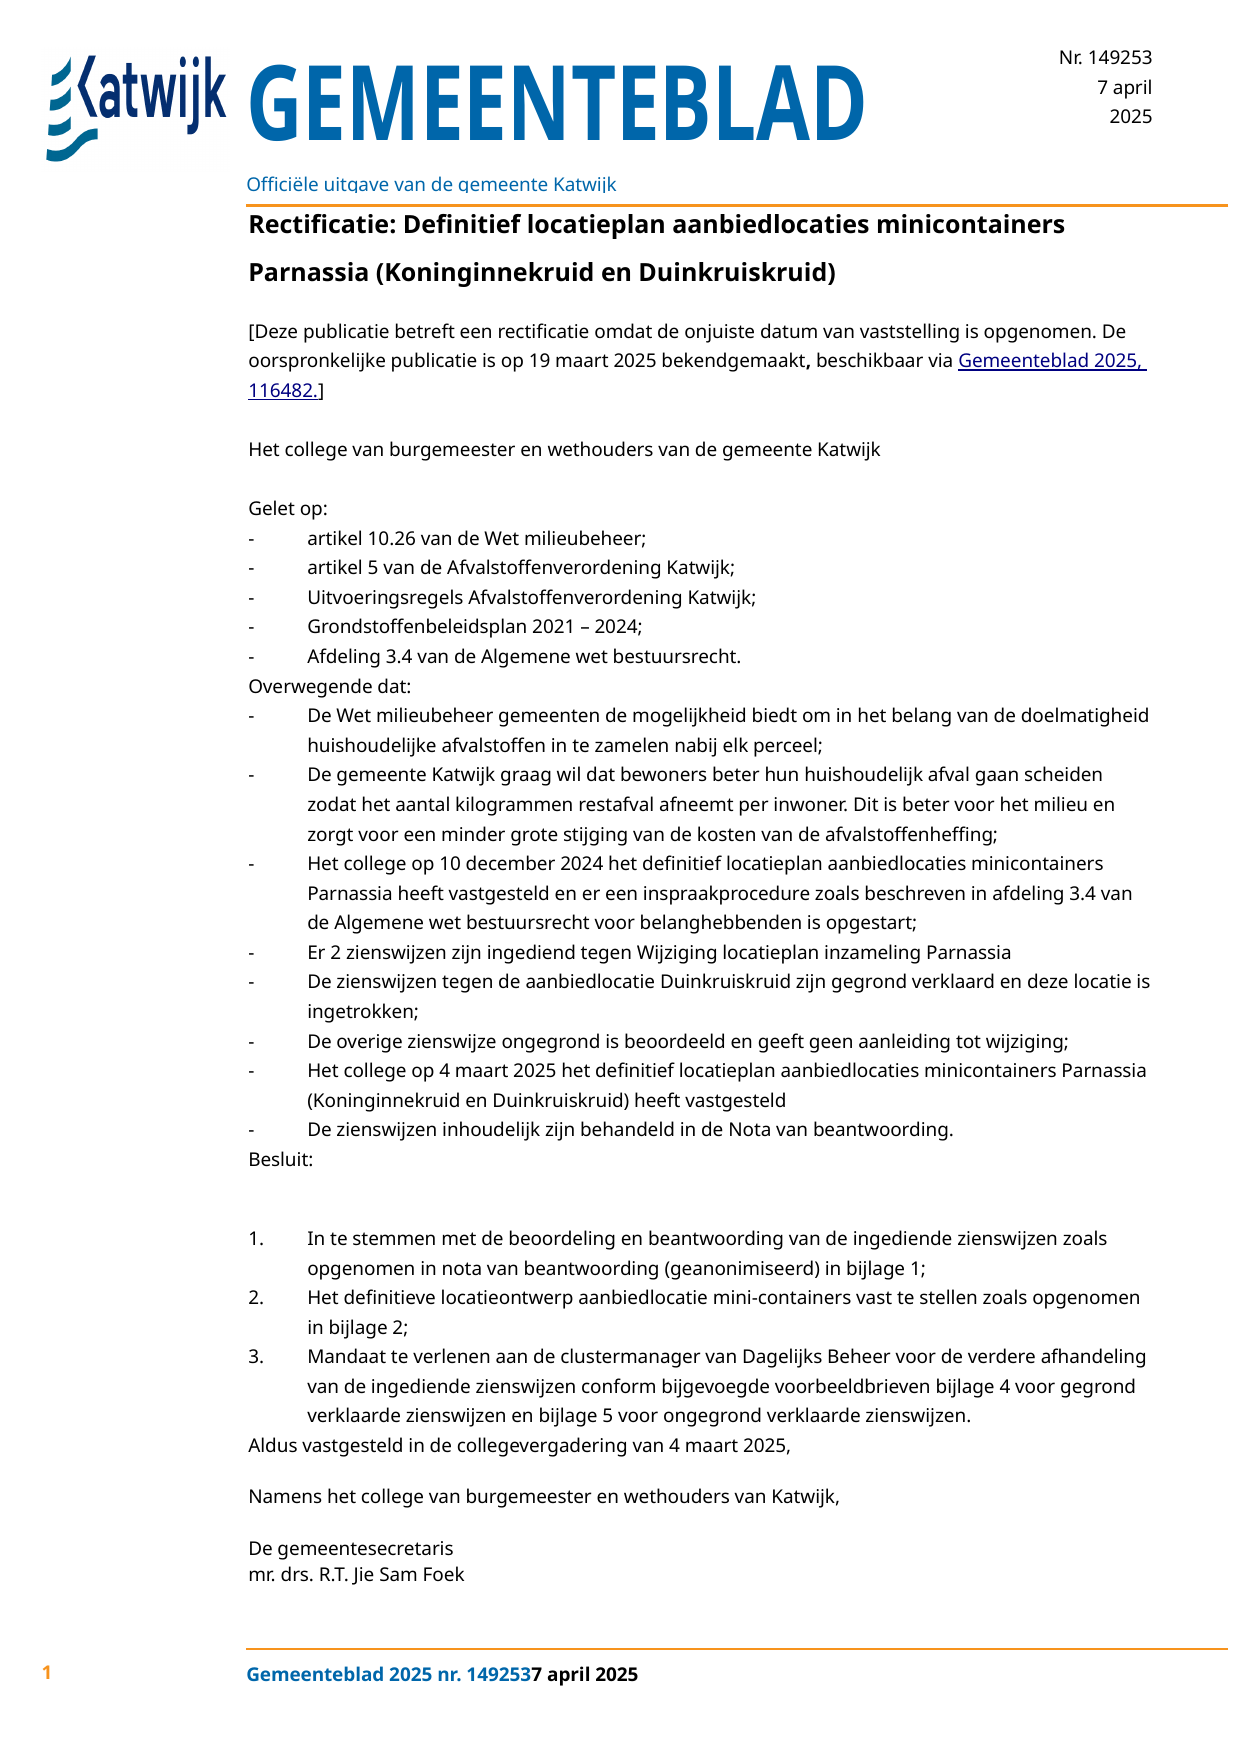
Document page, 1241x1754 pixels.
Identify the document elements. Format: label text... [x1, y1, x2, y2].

list Het definitieve locatieontwerp aanbiedlocatie mini-containers vast te stellen zoals opgenomen in bijlage 2; [248, 1284, 1152, 1339]
list Uitvoeringsregels Afvalstoffenverordening Katwijk; [248, 584, 1152, 610]
text Gelet op: [248, 495, 1152, 521]
text Het college van burgemeester en wethouders van de gemeente Katwijk [248, 436, 1152, 462]
text Rectificatie: Definitief locatieplan aanbiedlocaties minicontainers Parnassia (Koninginnekruid en Duinkruiskruid) [248, 207, 1152, 288]
text Overwegende dat: [248, 673, 1152, 699]
list Het college op 4 maart 2025 het definitief locatieplan aanbiedlocaties minicontainers Parnassia (Koninginnekruid en Duinkruiskruid) heeft vastgesteld [248, 1057, 1152, 1113]
text [Deze publicatie betreft een rectificatie omdat de onjuiste datum van vaststelling is opgenomen. De oorspronkelijke publicatie is op 19 maart 2025 bekendgemaakt, beschikbaar via Gemeenteblad 2025, 116482.] [248, 318, 1152, 403]
list De gemeente Katwijk graag wil dat bewoners beter hun huishoudelijk afval gaan scheiden zodat het aantal kilogrammen restafval afneemt per inwoner. Dit is beter voor het milieu en zorgt voor een minder grote stijging van de kosten van de afvalstoffenheffing; [248, 762, 1152, 847]
list Afdeling 3.4 van de Algemene wet bestuursrecht. [248, 643, 1152, 669]
list De overige zienswijze ongegrond is beoordeeld en geeft geen aanleiding tot wijziging; [248, 1028, 1152, 1054]
text Aldus vastgesteld in de collegevergadering van 4 maart 2025, [248, 1432, 1152, 1458]
list Het college op 10 december 2024 het definitief locatieplan aanbiedlocaties minicontainers Parnassia heeft vastgesteld en er een inspraakprocedure zoals beschreven in afdeling 3.4 van de Algemene wet bestuursrecht voor belanghebbenden is opgestart; [248, 850, 1152, 935]
list In te stemmen met de beoordeling en beantwoording van de ingediende zienswijzen zoals opgenomen in nota van beantwoording (geanonimiseerd) in bijlage 1; [248, 1225, 1152, 1280]
list artikel 5 van de Afvalstoffenverordening Katwijk; [248, 554, 1152, 580]
picture [41, 47, 231, 172]
list De Wet milieubeheer gemeenten de mogelijkheid biedt om in het belang van de doelmatigheid huishoudelijke afvalstoffen in te zamelen nabij elk perceel; [248, 702, 1152, 758]
list artikel 10.26 van de Wet milieubeheer; [248, 525, 1152, 551]
list Grondstoffenbeleidsplan 2021 – 2024; [248, 614, 1152, 639]
list De zienswijzen tegen de aanbiedlocatie Duinkruiskruid zijn gegrond verklaard en deze locatie is ingetrokken; [248, 969, 1152, 1024]
list De zienswijzen inhoudelijk zijn behandeld in de Nota van beantwoording. [248, 1117, 1152, 1142]
list Mandaat te verlenen aan de clustermanager van Dagelijks Beheer voor de verdere afhandeling van de ingediende zienswijzen conform bijgevoegde voorbeeldbrieven bijlage 4 voor gegrond verklaarde zienswijzen en bijlage 5 voor ongegrond verklaarde zienswijzen. [248, 1343, 1152, 1428]
text mr. drs. R.T. Jie Sam Foek [248, 1561, 1152, 1587]
text Besluit: [248, 1146, 1152, 1172]
list Er 2 zienswijzen zijn ingediend tegen Wijziging locatieplan inzameling Parnassia [248, 939, 1152, 965]
text De gemeentesecretaris [248, 1535, 1152, 1561]
text Namens het college van burgemeester en wethouders van Katwijk, [248, 1484, 1152, 1509]
